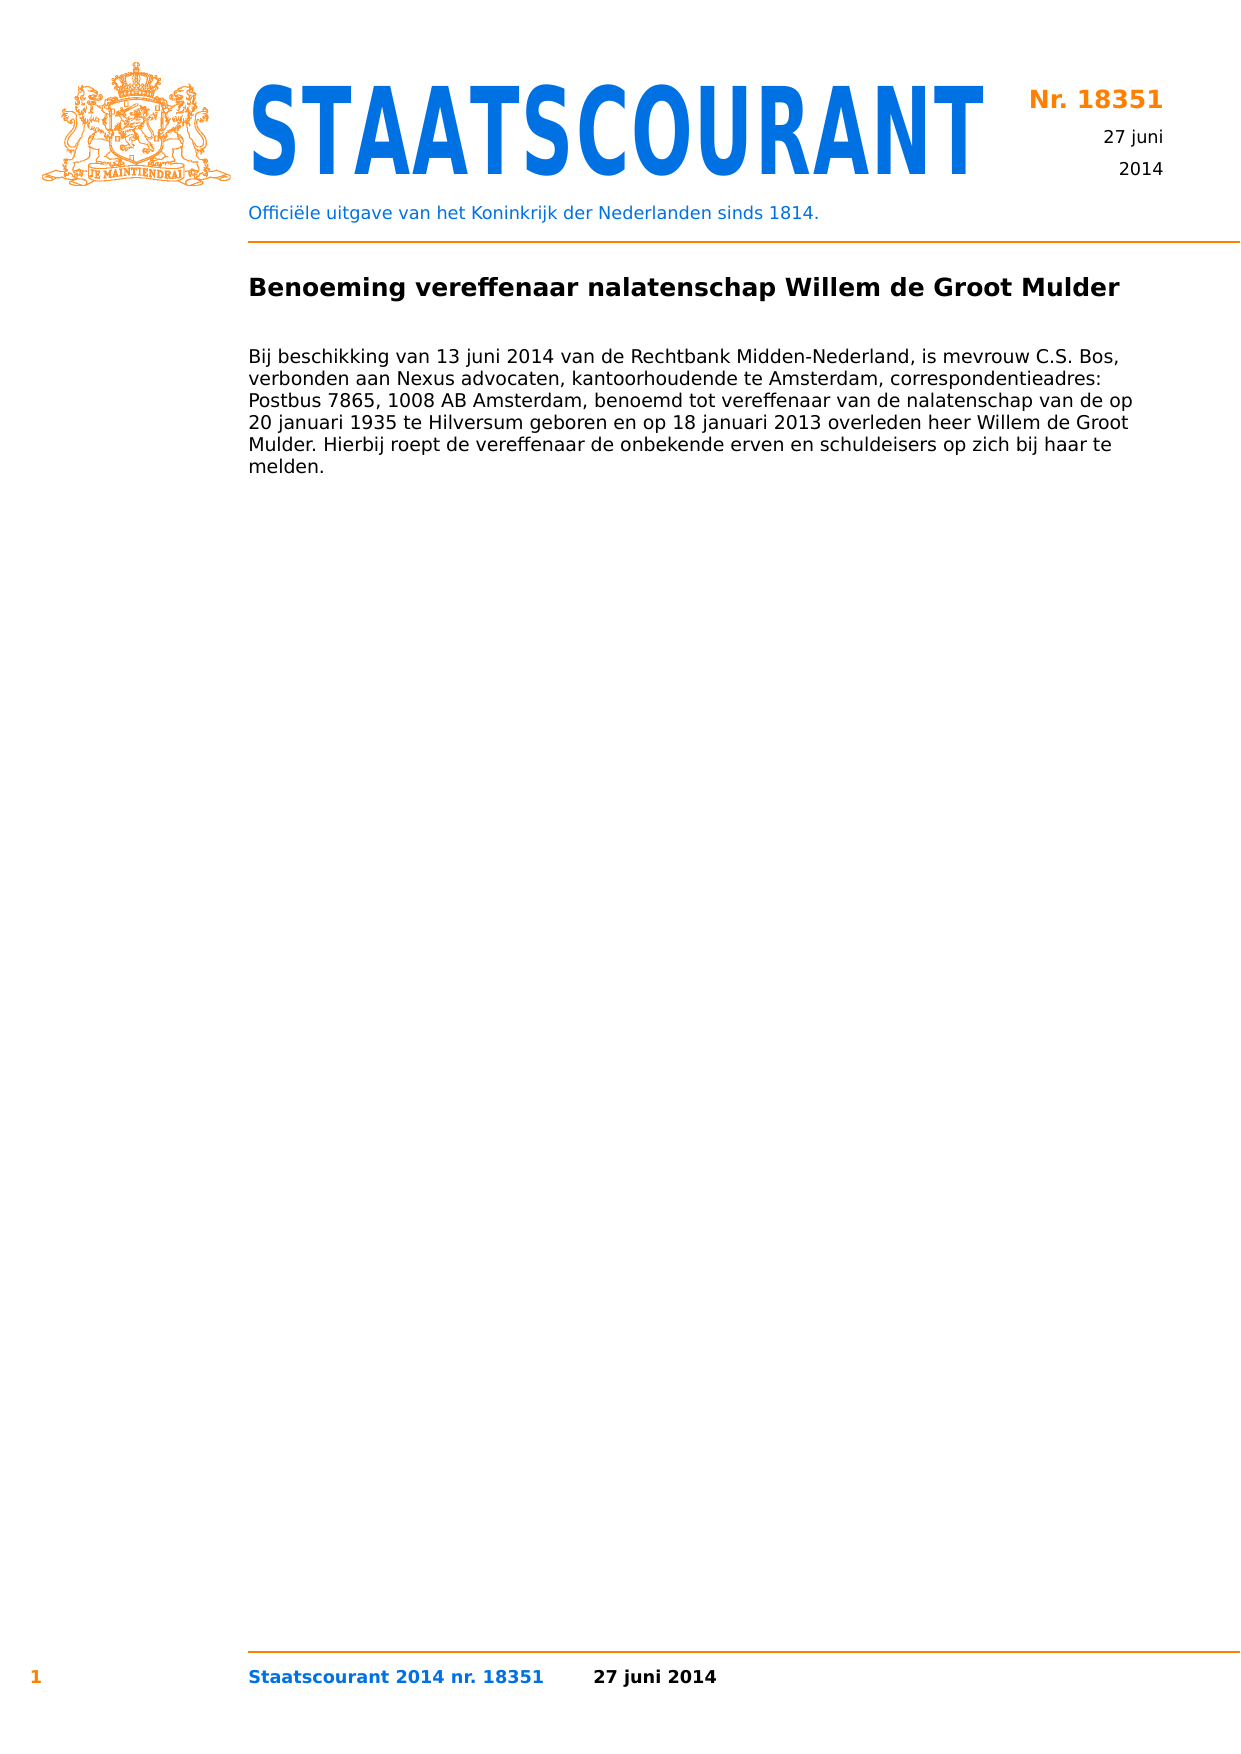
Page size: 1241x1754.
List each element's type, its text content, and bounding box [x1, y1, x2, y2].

table_header [25, 62, 248, 241]
table_cell 2014 [998, 153, 1240, 203]
text Bij beschikking van 13 juni 2014 van de Rechtbank Midden-Nederland, is mevrouw C.S. Bos, verbonden aan Nexus advocaten, kantoorhoudende te Amsterdam, correspondentieadres: Postbus 7865, 1008 AB Amsterdam, benoemd tot vereffenaar van de nalatenschap van de op 20 januari 1935 te Hilversum geboren en op 18 januari 2013 overleden heer Willem de Groot Mulder. Hierbij roept de vereffenaar de onbekende erven en schuldeisers op zich bij haar te melden. [248, 346, 1163, 478]
table_header STAATSCOURANT [248, 62, 998, 203]
subtitle Benoeming vereffenaar nalatenschap Willem de Groot Mulder [248, 273, 1163, 302]
table_cell Officiële uitgave van het Koninkrijk der Nederlanden sinds 1814. [248, 203, 1240, 241]
picture [41, 62, 231, 186]
table_cell 27 juni [998, 121, 1240, 153]
table_header Nr. 18351 [998, 62, 1240, 121]
